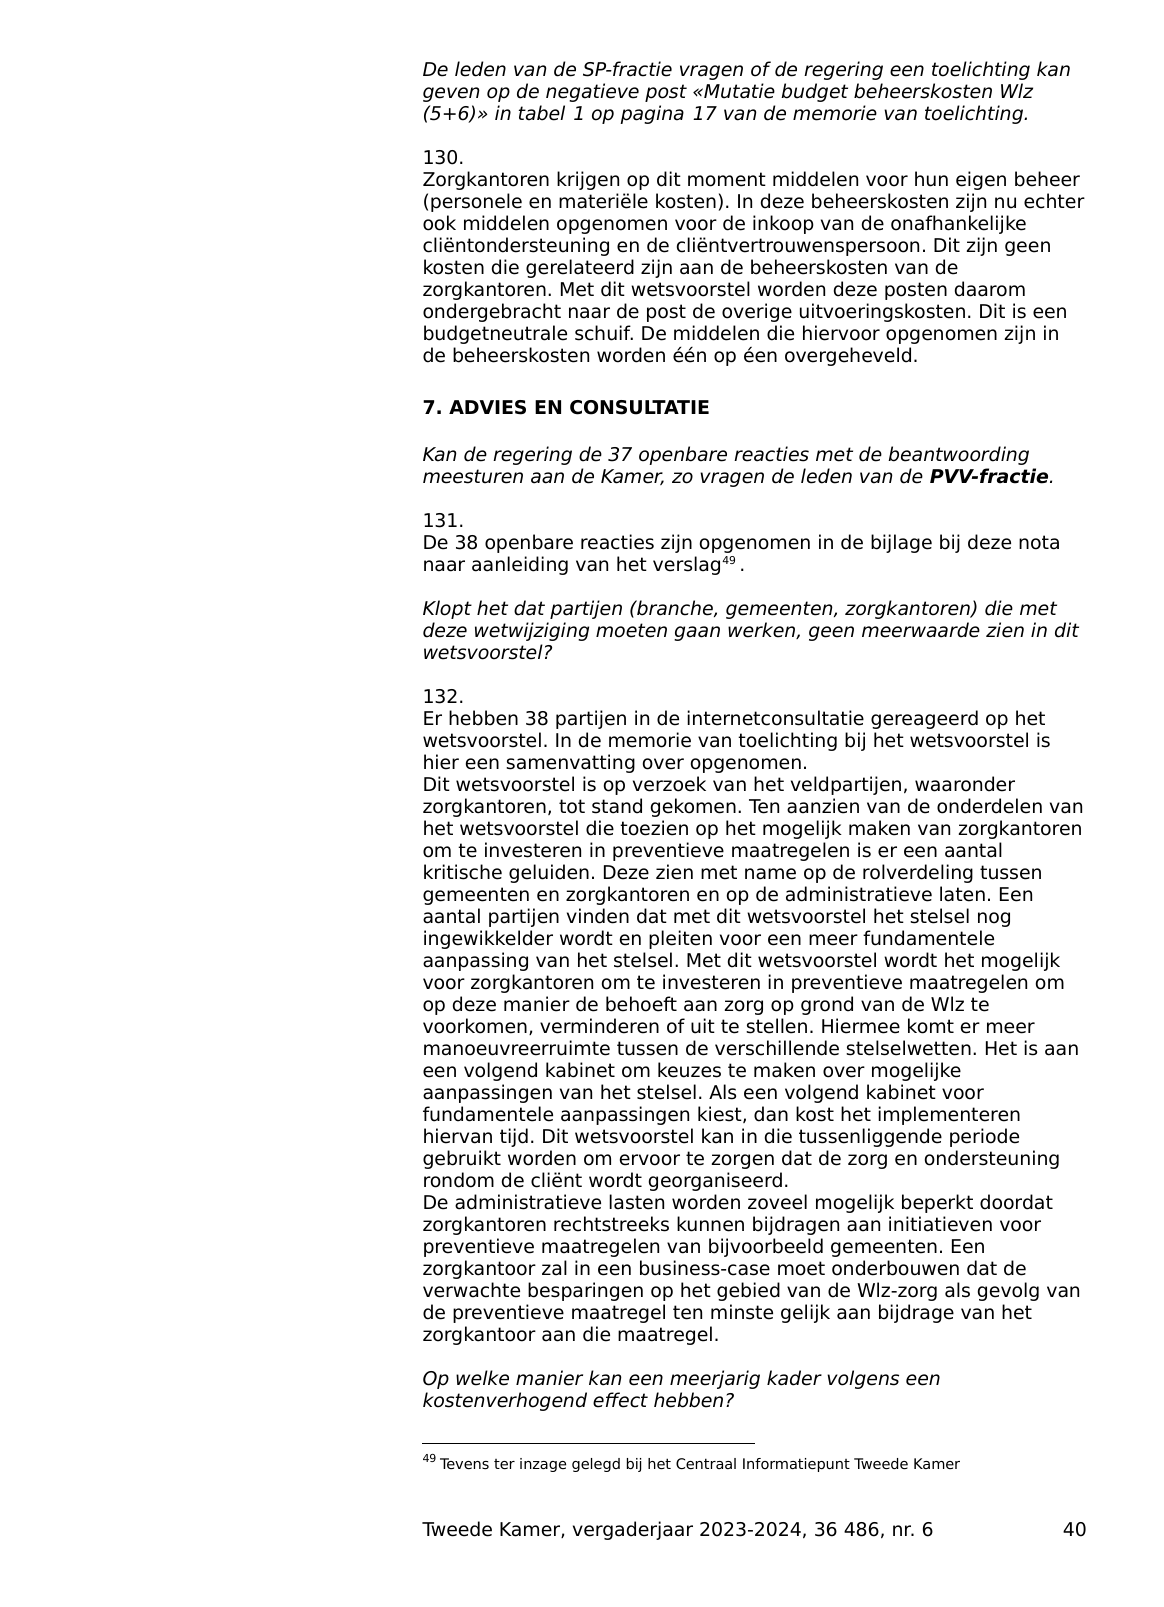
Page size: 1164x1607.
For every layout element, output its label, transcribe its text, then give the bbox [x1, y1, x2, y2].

text 132. [422, 686, 1087, 708]
subtitle 7. ADVIES EN CONSULTATIE [422, 397, 1087, 419]
text Op welke manier kan een meerjarig kader volgens een kostenverhogend effect hebben? [422, 1368, 1087, 1412]
text Klopt het dat partijen (branche, gemeenten, zorgkantoren) die met deze wetwijziging moeten gaan werken, geen meerwaarde zien in dit wetsvoorstel? [422, 598, 1087, 664]
text De 38 openbare reacties zijn opgenomen in de bijlage bij deze nota naar aanleiding van het verslag. [422, 532, 1087, 576]
text Zorgkantoren krijgen op dit moment middelen voor hun eigen beheer (personele en materiële kosten). In deze beheerskosten zijn nu echter ook middelen opgenomen voor de inkoop van de onafhankelijke cliëntondersteuning en de cliëntvertrouwenspersoon. Dit zijn geen kosten die gerelateerd zijn aan de beheerskosten van de zorgkantoren. Met dit wetsvoorstel worden deze posten daarom ondergebracht naar de post de overige uitvoeringskosten. Dit is een budgetneutrale schuif. De middelen die hiervoor opgenomen zijn in de beheerskosten worden één op éen overgeheveld. [422, 169, 1087, 367]
text De administratieve lasten worden zoveel mogelijk beperkt doordat zorgkantoren rechtstreeks kunnen bijdragen aan initiatieven voor preventieve maatregelen van bijvoorbeeld gemeenten. Een zorgkantoor zal in een business-case moet onderbouwen dat de verwachte besparingen op het gebied van de Wlz-zorg als gevolg van de preventieve maatregel ten minste gelijk aan bijdrage van het zorgkantoor aan die maatregel. [422, 1192, 1087, 1346]
text Tevens ter inzage gelegd bij het Centraal Informatiepunt Tweede Kamer [422, 1452, 1087, 1474]
text 130. [422, 147, 1087, 169]
text 131. [422, 510, 1087, 532]
text De leden van de SP-fractie vragen of de regering een toelichting kan geven op de negatieve post «Mutatie budget beheerskosten Wlz (5+6)» in tabel 1 op pagina 17 van de memorie van toelichting. [422, 59, 1087, 125]
text Dit wetsvoorstel is op verzoek van het veldpartijen, waaronder zorgkantoren, tot stand gekomen. Ten aanzien van de onderdelen van het wetsvoorstel die toezien op het mogelijk maken van zorgkantoren om te investeren in preventieve maatregelen is er een aantal kritische geluiden. Deze zien met name op de rolverdeling tussen gemeenten en zorgkantoren en op de administratieve laten. Een aantal partijen vinden dat met dit wetsvoorstel het stelsel nog ingewikkelder wordt en pleiten voor een meer fundamentele aanpassing van het stelsel. Met dit wetsvoorstel wordt het mogelijk voor zorgkantoren om te investeren in preventieve maatregelen om op deze manier de behoeft aan zorg op grond van de Wlz te voorkomen, verminderen of uit te stellen. Hiermee komt er meer manoeuvreerruimte tussen de verschillende stelselwetten. Het is aan een volgend kabinet om keuzes te maken over mogelijke aanpassingen van het stelsel. Als een volgend kabinet voor fundamentele aanpassingen kiest, dan kost het implementeren hiervan tijd. Dit wetsvoorstel kan in die tussenliggende periode gebruikt worden om ervoor te zorgen dat de zorg en ondersteuning rondom de cliënt wordt georganiseerd. [422, 774, 1087, 1192]
text Kan de regering de 37 openbare reacties met de beantwoording meesturen aan de Kamer, zo vragen de leden van de PVV-fractie. [422, 444, 1087, 488]
text Er hebben 38 partijen in de internetconsultatie gereageerd op het wetsvoorstel. In de memorie van toelichting bij het wetsvoorstel is hier een samenvatting over opgenomen. [422, 708, 1087, 774]
